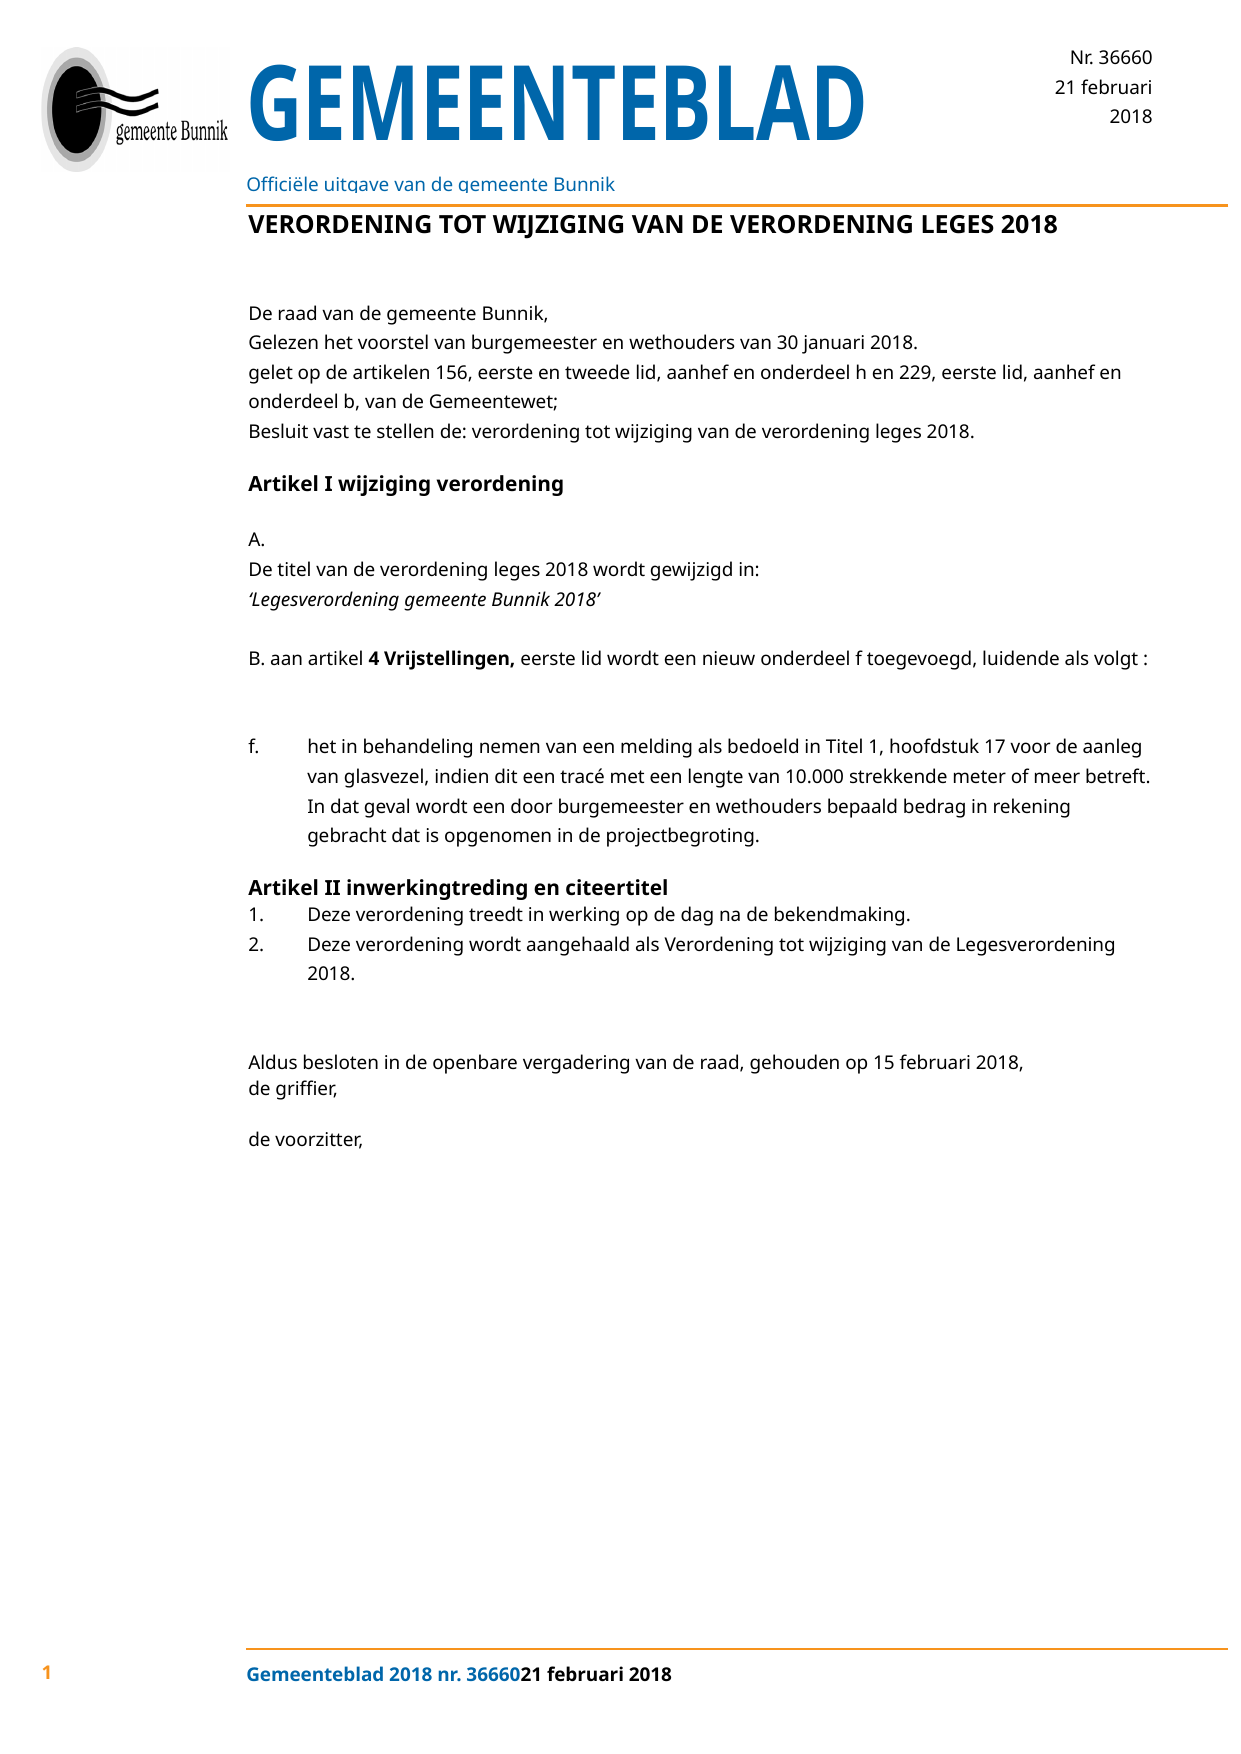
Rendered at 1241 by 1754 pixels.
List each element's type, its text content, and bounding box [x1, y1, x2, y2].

text B. aan artikel 4 Vrijstellingen, eerste lid wordt een nieuw onderdeel f toegevoegd, luidende als volgt : [248, 645, 1152, 671]
text ‘Legesverordening gemeente Bunnik 2018’ [248, 586, 1152, 612]
text de voorzitter, [248, 1126, 1152, 1152]
text Besluit vast te stellen de: verordening tot wijziging van de verordening leges 2018. [248, 418, 1152, 444]
text De titel van de verordening leges 2018 wordt gewijzigd in: [248, 556, 1152, 582]
list het in behandeling nemen van een melding als bedoeld in Titel 1, hoofdstuk 17 voor de aanleg van glasvezel, indien dit een tracé met een lengte van 10.000 strekkende meter of meer betreft. In dat geval wordt een door burgemeester en wethouders bepaald bedrag in rekening gebracht dat is opgenomen in de projectbegroting. [248, 734, 1152, 848]
picture [41, 47, 231, 172]
list Deze verordening wordt aangehaald als Verordening tot wijziging van de Legesverordening 2018. [248, 931, 1152, 986]
text de griffier, [248, 1075, 1152, 1101]
text Aldus besloten in de openbare vergadering van de raad, gehouden op 15 februari 2018, [248, 1049, 1152, 1075]
text Gelezen het voorstel van burgemeester en wethouders van 30 januari 2018. [248, 329, 1152, 355]
text VERORDENING TOT WIJZIGING VAN DE VERORDENING LEGES 2018 [248, 207, 1152, 241]
text Artikel II inwerkingtreding en citeertitel [248, 873, 1152, 901]
text A. [248, 527, 1152, 552]
text gelet op de artikelen 156, eerste en tweede lid, aanhef en onderdeel h en 229, eerste lid, aanhef en onderdeel b, van de Gemeentewet; [248, 359, 1152, 414]
list Deze verordening treedt in werking op de dag na de bekendmaking. [248, 901, 1152, 927]
text Artikel I wijziging verordening [248, 469, 1152, 497]
text De raad van de gemeente Bunnik, [248, 300, 1152, 326]
